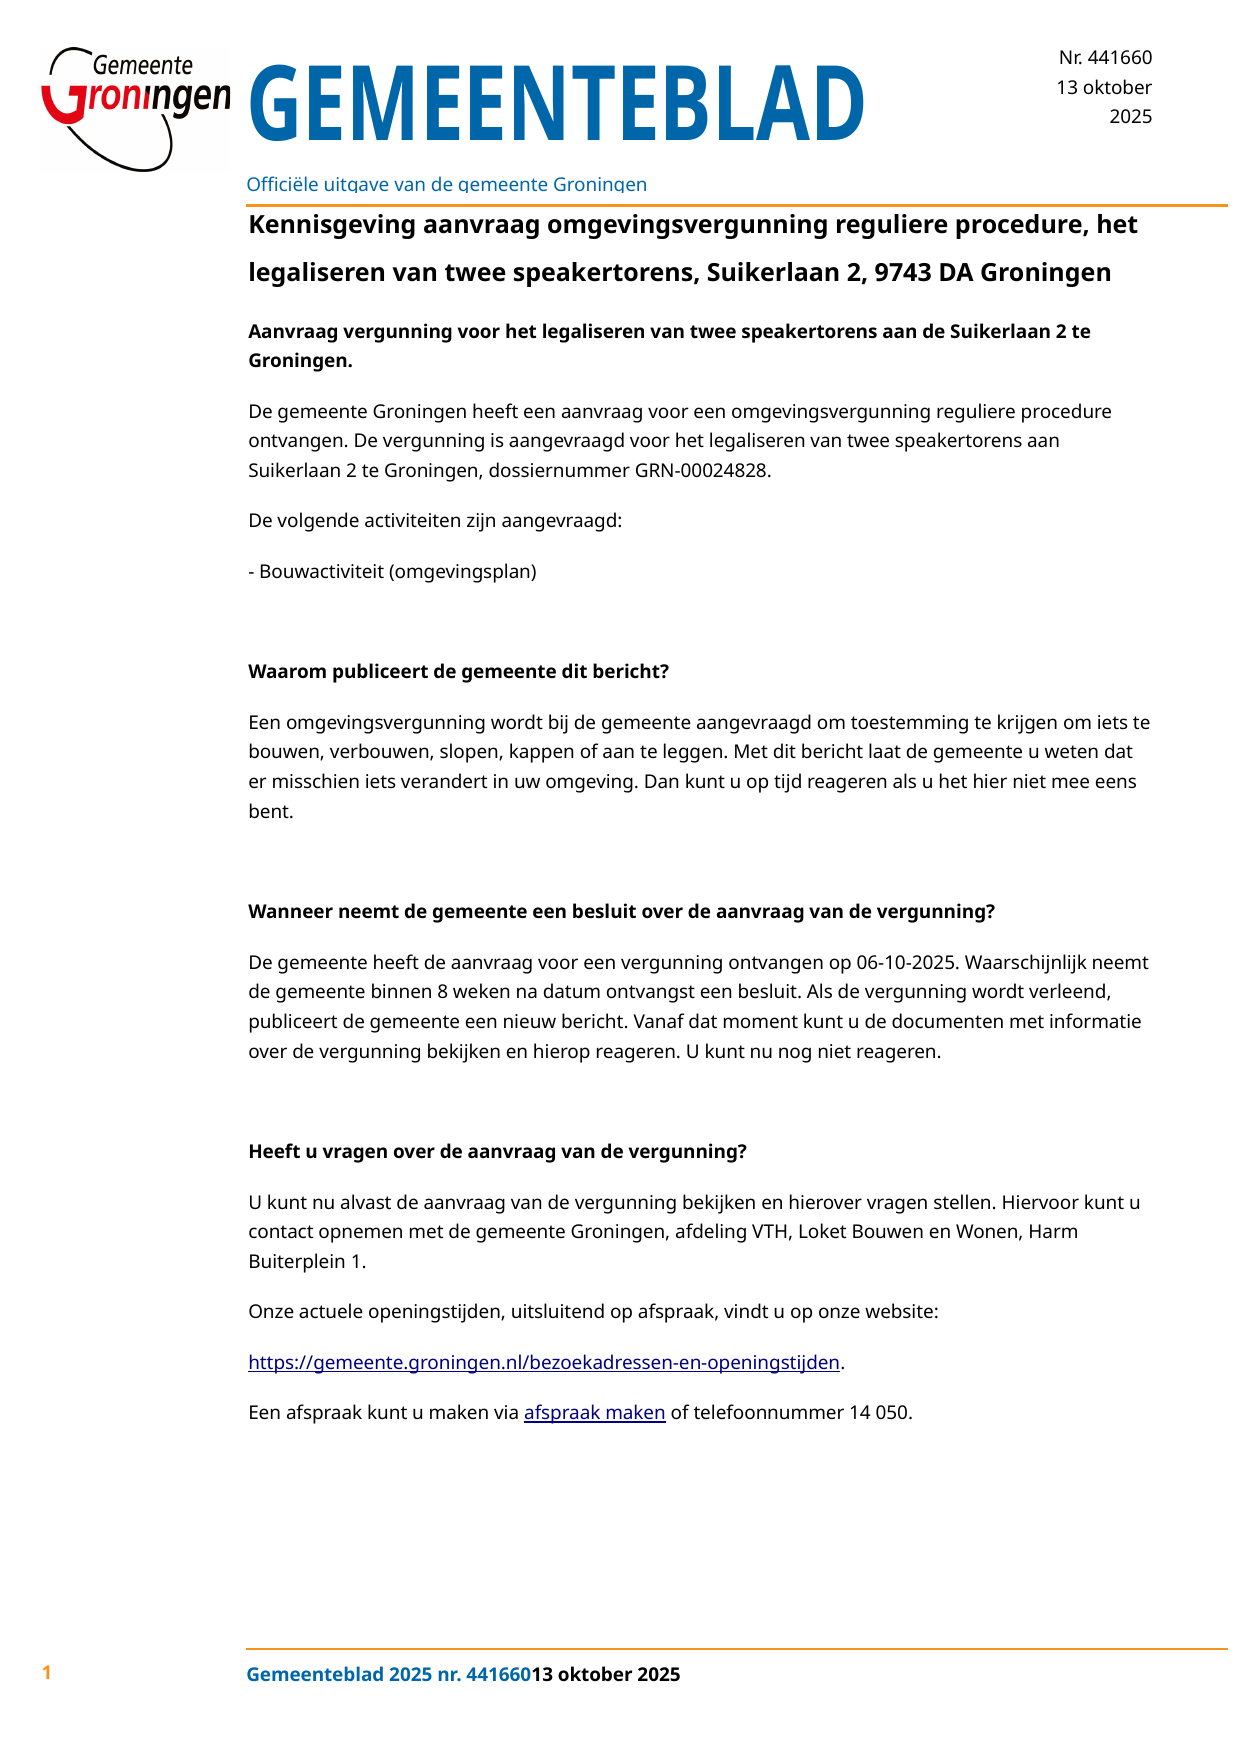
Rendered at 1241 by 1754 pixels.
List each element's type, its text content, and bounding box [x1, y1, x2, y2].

text U kunt nu alvast de aanvraag van de vergunning bekijken en hierover vragen stellen. Hiervoor kunt u contact opnemen met de gemeente Groningen, afdeling VTH, Loket Bouwen en Wonen, Harm Buiterplein 1. [248, 1189, 1152, 1274]
text Kennisgeving aanvraag omgevingsvergunning reguliere procedure, het legaliseren van twee speakertorens, Suikerlaan 2, 9743 DA Groningen [248, 207, 1152, 288]
picture [41, 47, 231, 172]
text Aanvraag vergunning voor het legaliseren van twee speakertorens aan de Suikerlaan 2 te Groningen. [248, 318, 1152, 373]
text Heeft u vragen over de aanvraag van de vergunning? [248, 1139, 1152, 1164]
text De gemeente heeft de aanvraag voor een vergunning ontvangen op 06-10-2025. Waarschijnlijk neemt de gemeente binnen 8 weken na datum ontvangst een besluit. Als de vergunning wordt verleend, publiceert de gemeente een nieuw bericht. Vanaf dat moment kunt u de documenten met informatie over de vergunning bekijken en hierop reageren. U kunt nu nog niet reageren. [248, 949, 1152, 1064]
text De gemeente Groningen heeft een aanvraag voor een omgevingsvergunning reguliere procedure ontvangen. De vergunning is aangevraagd voor het legaliseren van twee speakertorens aan Suikerlaan 2 te Groningen, dossiernummer GRN-00024828. [248, 398, 1152, 483]
text Onze actuele openingstijden, uitsluitend op afspraak, vindt u op onze website: [248, 1299, 1152, 1324]
text Waarom publiceert de gemeente dit bericht? [248, 659, 1152, 684]
text De volgende activiteiten zijn aangevraagd: [248, 507, 1152, 533]
text Een afspraak kunt u maken via afspraak maken of telefoonnummer 14 050. [248, 1399, 1152, 1425]
text Een omgevingsvergunning wordt bij de gemeente aangevraagd om toestemming te krijgen om iets te bouwen, verbouwen, slopen, kappen of aan te leggen. Met dit bericht laat de gemeente u weten dat er misschien iets verandert in uw omgeving. Dan kunt u op tijd reageren als u het hier niet mee eens bent. [248, 709, 1152, 824]
text https://gemeente.groningen.nl/bezoekadressen-en-openingstijden. [248, 1349, 1152, 1375]
text - Bouwactiviteit (omgevingsplan) [248, 558, 1152, 584]
text Wanneer neemt de gemeente een besluit over de aanvraag van de vergunning? [248, 899, 1152, 924]
